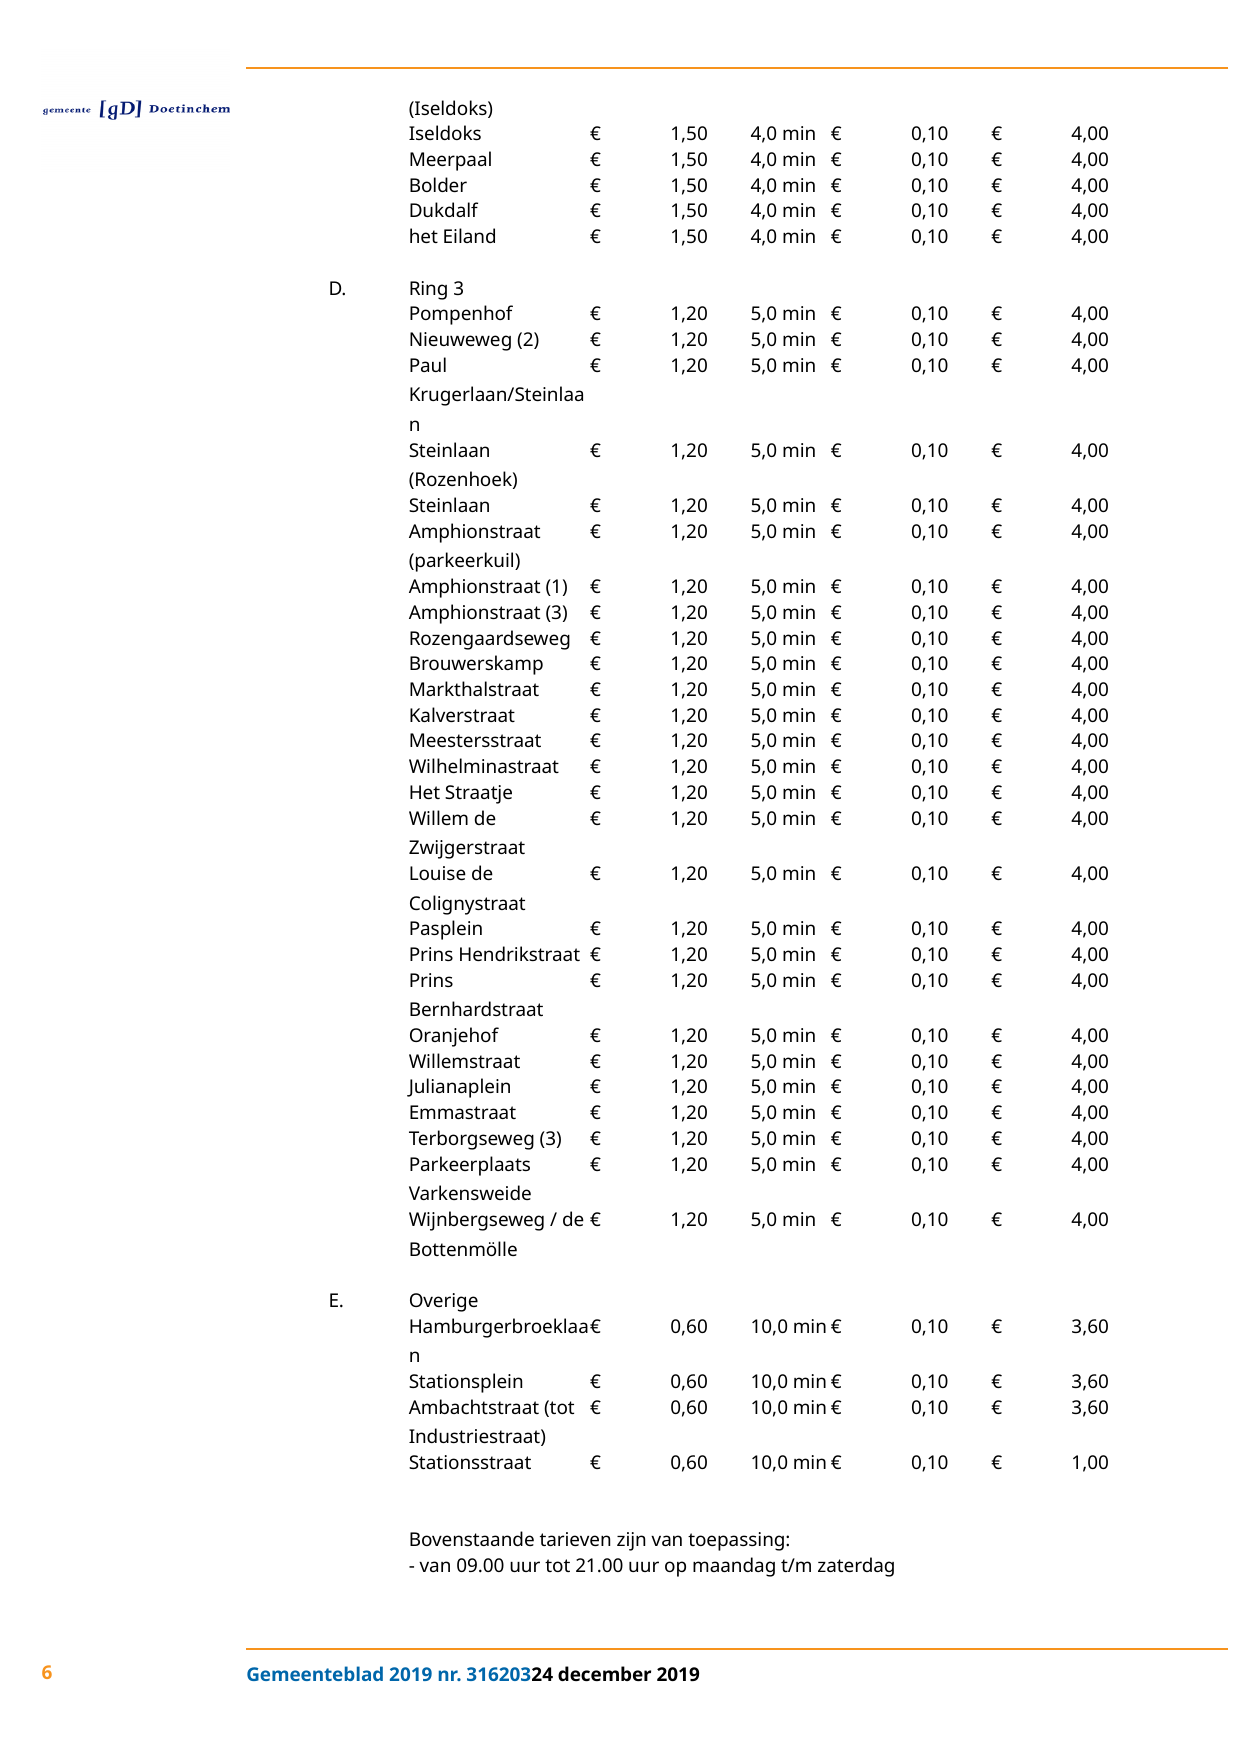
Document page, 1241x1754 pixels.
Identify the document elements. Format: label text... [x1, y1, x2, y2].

table_cell 1,20 [670, 1022, 750, 1048]
table_cell 4,00 [1071, 1100, 1152, 1125]
table_cell 0,10 [911, 1449, 991, 1475]
table_cell [248, 1552, 328, 1578]
table_cell [328, 198, 408, 223]
table_cell 5,0 min [750, 941, 831, 967]
table_cell 5,0 min [750, 1206, 831, 1262]
table_cell 1,50 [670, 172, 750, 198]
table_cell 4,00 [1071, 326, 1152, 352]
table_cell € [831, 437, 911, 492]
table_cell 4,00 [1071, 1125, 1152, 1151]
table_cell [670, 1501, 750, 1527]
table_cell 0,10 [911, 146, 991, 172]
table_cell 4,00 [1071, 860, 1152, 916]
table_cell [991, 95, 1071, 121]
table_cell [670, 1287, 750, 1313]
table_cell € [590, 518, 670, 573]
table_cell [911, 1578, 991, 1604]
table_cell € [831, 1313, 911, 1368]
table_cell € [590, 779, 670, 805]
table_cell Oranjehof [409, 1022, 590, 1048]
table_cell 4,00 [1071, 1074, 1152, 1099]
table_cell 1,20 [670, 599, 750, 625]
table_cell 1,20 [670, 1125, 750, 1151]
table_cell € [590, 1022, 670, 1048]
table_cell 5,0 min [750, 1125, 831, 1151]
table_cell [750, 1475, 831, 1501]
table_cell € [831, 1206, 911, 1262]
table_cell [248, 326, 328, 352]
table_cell [248, 941, 328, 967]
table_cell 4,00 [1071, 198, 1152, 223]
table_cell 0,60 [670, 1313, 750, 1368]
table_cell 5,0 min [750, 754, 831, 779]
table_cell [991, 1287, 1071, 1313]
table_cell € [991, 916, 1071, 941]
table_cell 0,10 [911, 352, 991, 437]
table_cell 0,10 [911, 1394, 991, 1449]
table_cell [248, 146, 328, 172]
table_cell € [831, 172, 911, 198]
table_cell [590, 275, 670, 301]
table_cell € [831, 326, 911, 352]
table_cell € [831, 779, 911, 805]
table_cell [248, 249, 328, 275]
table_cell 0,10 [911, 916, 991, 941]
table_cell [911, 275, 991, 301]
table_cell - van 09.00 uur tot 21.00 uur op maandag t/m zaterdag [409, 1552, 1152, 1578]
table_cell 0,10 [911, 599, 991, 625]
table_cell [248, 702, 328, 728]
table_cell € [831, 1100, 911, 1125]
table_cell Nieuweweg (2) [409, 326, 590, 352]
table_cell [248, 916, 328, 941]
table_cell € [991, 728, 1071, 753]
table_cell € [831, 198, 911, 223]
table_cell [248, 1125, 328, 1151]
table_cell [409, 1475, 590, 1501]
table_cell [248, 651, 328, 676]
table_cell € [831, 1394, 911, 1449]
table_cell € [991, 172, 1071, 198]
table_cell [248, 779, 328, 805]
table_cell [328, 941, 408, 967]
table_cell [1071, 1287, 1152, 1313]
table_cell Kalverstraat [409, 702, 590, 728]
table_cell Brouwerskamp [409, 651, 590, 676]
table_cell € [991, 625, 1071, 651]
table_cell 5,0 min [750, 916, 831, 941]
table_cell 5,0 min [750, 1022, 831, 1048]
table_cell € [831, 224, 911, 249]
table_cell 1,20 [670, 860, 750, 916]
table_cell 5,0 min [750, 301, 831, 326]
table_cell 4,00 [1071, 754, 1152, 779]
table_cell € [590, 146, 670, 172]
table_cell € [991, 1100, 1071, 1125]
table_cell [911, 1262, 991, 1287]
table_cell [409, 1501, 590, 1527]
picture [41, 47, 231, 172]
table_cell [991, 1501, 1071, 1527]
table_cell 0,10 [911, 1074, 991, 1099]
table_cell [328, 1578, 408, 1604]
table_cell € [991, 326, 1071, 352]
table_cell [670, 1578, 750, 1604]
table_cell [1071, 249, 1152, 275]
table_cell [248, 573, 328, 599]
table_cell [248, 1206, 328, 1262]
table_cell 1,20 [670, 651, 750, 676]
table_cell € [831, 1368, 911, 1394]
table_cell 4,00 [1071, 518, 1152, 573]
table_cell [328, 249, 408, 275]
table_cell [248, 805, 328, 860]
table_cell € [831, 121, 911, 146]
table_cell € [991, 754, 1071, 779]
table_cell [248, 967, 328, 1022]
table_cell [328, 1449, 408, 1475]
table_cell 5,0 min [750, 625, 831, 651]
table_cell [1071, 95, 1152, 121]
table_cell 1,20 [670, 702, 750, 728]
table_cell [1071, 1501, 1152, 1527]
table_cell 5,0 min [750, 860, 831, 916]
table_cell [248, 1048, 328, 1074]
table_cell 0,10 [911, 1100, 991, 1125]
table_cell [328, 437, 408, 492]
table_cell [911, 249, 991, 275]
table_cell Steinlaan (Rozenhoek) [409, 437, 590, 492]
table_cell € [831, 860, 911, 916]
table_cell [248, 728, 328, 753]
table_cell [248, 172, 328, 198]
table_cell 1,00 [1071, 1449, 1152, 1475]
table_cell [248, 1151, 328, 1206]
table_cell 1,20 [670, 916, 750, 941]
table_cell 4,00 [1071, 676, 1152, 702]
table_cell E. [328, 1287, 408, 1313]
table_cell € [831, 805, 911, 860]
table_cell [248, 121, 328, 146]
table_cell € [991, 224, 1071, 249]
table_cell 4,00 [1071, 599, 1152, 625]
table_cell € [831, 1048, 911, 1074]
table_cell [328, 1475, 408, 1501]
table_cell 0,10 [911, 1313, 991, 1368]
table_cell [328, 1206, 408, 1262]
table_cell [1071, 1578, 1152, 1604]
table_cell 5,0 min [750, 1151, 831, 1206]
table_cell [328, 121, 408, 146]
table_cell 4,0 min [750, 172, 831, 198]
table_cell 5,0 min [750, 518, 831, 573]
table_cell 1,20 [670, 573, 750, 599]
table_cell [750, 249, 831, 275]
table_cell 1,20 [670, 941, 750, 967]
table_cell € [991, 1449, 1071, 1475]
table_cell [248, 1262, 328, 1287]
table_cell € [590, 492, 670, 518]
table_cell 4,0 min [750, 198, 831, 223]
table_cell 10,0 min [750, 1394, 831, 1449]
table_cell [991, 275, 1071, 301]
table_cell [670, 249, 750, 275]
table_cell € [590, 941, 670, 967]
table_cell 4,00 [1071, 779, 1152, 805]
table_cell € [831, 754, 911, 779]
table_cell € [590, 224, 670, 249]
table_cell € [831, 599, 911, 625]
table_cell Wijnbergseweg / de Bottenmölle [409, 1206, 590, 1262]
table_cell Markthalstraat [409, 676, 590, 702]
table_cell [248, 275, 328, 301]
table_cell [750, 275, 831, 301]
table_cell [248, 1394, 328, 1449]
table_cell (Iseldoks) [409, 95, 590, 121]
table_cell € [991, 702, 1071, 728]
table_cell 4,00 [1071, 146, 1152, 172]
table_cell € [590, 1100, 670, 1125]
table_cell Amphionstraat (1) [409, 573, 590, 599]
table_cell € [590, 860, 670, 916]
table_cell 0,10 [911, 805, 991, 860]
table_cell € [831, 1022, 911, 1048]
table_cell 4,00 [1071, 916, 1152, 941]
table_cell Bovenstaande tarieven zijn van toepassing: [409, 1527, 1152, 1552]
table_cell [248, 437, 328, 492]
table_cell 1,20 [670, 437, 750, 492]
table_cell € [590, 437, 670, 492]
table_cell [328, 1074, 408, 1099]
table_cell 5,0 min [750, 437, 831, 492]
table_cell 1,20 [670, 625, 750, 651]
table_cell € [991, 1151, 1071, 1206]
table_cell € [991, 1125, 1071, 1151]
table_cell Willem de Zwijgerstraat [409, 805, 590, 860]
table_cell 1,20 [670, 518, 750, 573]
table_cell 4,00 [1071, 1048, 1152, 1074]
table_cell Wilhelminastraat [409, 754, 590, 779]
table_cell Ring 3 [409, 275, 590, 301]
table_cell € [590, 352, 670, 437]
table_cell € [590, 326, 670, 352]
table_cell [670, 1475, 750, 1501]
table_cell [590, 1501, 670, 1527]
table_cell het Eiland [409, 224, 590, 249]
table_cell 0,10 [911, 198, 991, 223]
table_cell [248, 1074, 328, 1099]
table_cell 0,60 [670, 1394, 750, 1449]
table_cell 5,0 min [750, 492, 831, 518]
table_cell [991, 1262, 1071, 1287]
table_cell [328, 224, 408, 249]
table_cell 0,10 [911, 573, 991, 599]
table_cell € [991, 651, 1071, 676]
table_cell [328, 492, 408, 518]
table_cell € [590, 599, 670, 625]
table_cell 4,00 [1071, 1151, 1152, 1206]
table_cell D. [328, 275, 408, 301]
table_cell Iseldoks [409, 121, 590, 146]
table_cell 5,0 min [750, 728, 831, 753]
table_cell Ambachtstraat (tot Industriestraat) [409, 1394, 590, 1449]
table_cell € [590, 805, 670, 860]
table_cell [248, 625, 328, 651]
table_cell € [590, 754, 670, 779]
table_cell 1,20 [670, 1151, 750, 1206]
table_cell 1,50 [670, 198, 750, 223]
table_cell € [590, 916, 670, 941]
table_cell 10,0 min [750, 1449, 831, 1475]
table_cell € [590, 1206, 670, 1262]
table_cell 1,20 [670, 1048, 750, 1074]
table_cell [328, 95, 408, 121]
table_cell € [991, 1313, 1071, 1368]
table_cell € [831, 625, 911, 651]
table_cell Emmastraat [409, 1100, 590, 1125]
table_cell [590, 249, 670, 275]
table_cell [750, 1262, 831, 1287]
table_cell [248, 676, 328, 702]
table_cell [328, 1394, 408, 1449]
table_cell € [831, 573, 911, 599]
table_cell Terborgseweg (3) [409, 1125, 590, 1151]
table_cell € [991, 805, 1071, 860]
table_cell € [831, 916, 911, 941]
table_cell 0,10 [911, 651, 991, 676]
table_cell € [991, 518, 1071, 573]
table_cell [750, 1578, 831, 1604]
table_cell € [991, 121, 1071, 146]
table_cell [670, 95, 750, 121]
table_cell 4,00 [1071, 941, 1152, 967]
table_cell 0,10 [911, 1048, 991, 1074]
table_cell € [831, 301, 911, 326]
table_cell [831, 1475, 911, 1501]
table_cell [991, 249, 1071, 275]
table_cell [248, 352, 328, 437]
table_cell € [831, 1125, 911, 1151]
table_cell [328, 1100, 408, 1125]
table_cell 4,00 [1071, 805, 1152, 860]
table_cell [328, 1125, 408, 1151]
table_cell Paul Krugerlaan/Steinlaan [409, 352, 590, 437]
table_cell [328, 625, 408, 651]
table_cell € [590, 573, 670, 599]
table_cell 0,10 [911, 941, 991, 967]
table_cell [328, 1048, 408, 1074]
table_cell [328, 352, 408, 437]
table_cell [248, 1368, 328, 1394]
table_cell € [991, 1206, 1071, 1262]
table_cell 1,20 [670, 728, 750, 753]
table_cell € [991, 352, 1071, 437]
table_cell [328, 860, 408, 916]
table_cell 0,10 [911, 437, 991, 492]
table_cell 5,0 min [750, 599, 831, 625]
table_cell € [590, 625, 670, 651]
table_cell € [590, 651, 670, 676]
table_cell € [991, 599, 1071, 625]
table_cell [248, 1287, 328, 1313]
table_cell [750, 1501, 831, 1527]
table_cell [328, 651, 408, 676]
table_cell € [991, 146, 1071, 172]
table_cell 3,60 [1071, 1313, 1152, 1368]
table_cell 0,10 [911, 301, 991, 326]
table_cell [590, 1578, 670, 1604]
table_cell 0,10 [911, 492, 991, 518]
table_cell € [831, 1449, 911, 1475]
table_cell € [991, 860, 1071, 916]
table_cell Stationsplein [409, 1368, 590, 1394]
table_cell 1,20 [670, 352, 750, 437]
table_cell Rozengaardseweg [409, 625, 590, 651]
table_cell 0,10 [911, 702, 991, 728]
table_cell 10,0 min [750, 1368, 831, 1394]
table_cell [248, 1100, 328, 1125]
table_cell Stationsstraat [409, 1449, 590, 1475]
table_cell Steinlaan [409, 492, 590, 518]
table_cell 1,20 [670, 1074, 750, 1099]
table_cell 1,20 [670, 1100, 750, 1125]
table_cell Pasplein [409, 916, 590, 941]
table_cell € [590, 702, 670, 728]
table_cell € [831, 728, 911, 753]
table_cell [328, 518, 408, 573]
table_cell 1,20 [670, 492, 750, 518]
table_cell [248, 754, 328, 779]
table_cell 1,20 [670, 805, 750, 860]
table_cell [670, 275, 750, 301]
table_cell € [991, 676, 1071, 702]
table_cell [248, 599, 328, 625]
table_cell 0,10 [911, 625, 991, 651]
table_cell 4,00 [1071, 224, 1152, 249]
table_cell [328, 805, 408, 860]
table_cell € [590, 676, 670, 702]
table_cell 0,60 [670, 1449, 750, 1475]
table_cell [750, 1287, 831, 1313]
table_cell € [831, 352, 911, 437]
table_cell € [831, 651, 911, 676]
table_cell [1071, 1262, 1152, 1287]
table_cell [328, 301, 408, 326]
table_cell [590, 1287, 670, 1313]
table_cell 4,00 [1071, 1022, 1152, 1048]
table_cell € [590, 172, 670, 198]
table_cell 0,10 [911, 728, 991, 753]
table_cell € [831, 1151, 911, 1206]
table_cell 5,0 min [750, 1100, 831, 1125]
table_cell € [831, 676, 911, 702]
table_cell [590, 1262, 670, 1287]
table_cell 1,20 [670, 779, 750, 805]
table_cell € [590, 1074, 670, 1099]
table_cell € [991, 941, 1071, 967]
table_cell [248, 518, 328, 573]
table_cell Pompenhof [409, 301, 590, 326]
table_cell 4,00 [1071, 437, 1152, 492]
table_cell Louise de Colignystraat [409, 860, 590, 916]
table_cell 0,10 [911, 1368, 991, 1394]
table_cell [248, 1501, 328, 1527]
table_cell [248, 1313, 328, 1368]
table_cell 0,10 [911, 224, 991, 249]
table_cell € [991, 301, 1071, 326]
table_cell Julianaplein [409, 1074, 590, 1099]
table_cell 3,60 [1071, 1394, 1152, 1449]
table_cell 1,50 [670, 224, 750, 249]
table_cell [328, 702, 408, 728]
table_cell 0,10 [911, 1125, 991, 1151]
table_cell Meerpaal [409, 146, 590, 172]
table_cell 4,00 [1071, 728, 1152, 753]
table_cell 5,0 min [750, 805, 831, 860]
table_cell € [991, 1368, 1071, 1394]
table_cell € [831, 518, 911, 573]
table_cell 4,00 [1071, 573, 1152, 599]
table_cell [328, 146, 408, 172]
table_cell [248, 1578, 328, 1604]
table_cell 4,0 min [750, 146, 831, 172]
table_cell [750, 95, 831, 121]
table_cell 4,00 [1071, 172, 1152, 198]
table_cell [991, 1475, 1071, 1501]
table_cell [590, 95, 670, 121]
table_cell [409, 1262, 590, 1287]
table_cell [248, 95, 328, 121]
table_cell Overige [409, 1287, 590, 1313]
table_cell Amphionstraat (3) [409, 599, 590, 625]
table_cell [911, 1475, 991, 1501]
table_cell [831, 249, 911, 275]
table_cell [328, 779, 408, 805]
table_cell 1,20 [670, 967, 750, 1022]
table_cell € [590, 1048, 670, 1074]
table_cell [328, 1313, 408, 1368]
table_cell € [991, 573, 1071, 599]
table_cell Willemstraat [409, 1048, 590, 1074]
table_cell € [590, 1313, 670, 1368]
table_cell € [590, 121, 670, 146]
table_cell [328, 1022, 408, 1048]
table_cell [911, 1287, 991, 1313]
table_cell € [991, 1394, 1071, 1449]
table_cell 0,10 [911, 967, 991, 1022]
table_cell € [991, 492, 1071, 518]
table_cell [831, 95, 911, 121]
table_cell € [991, 779, 1071, 805]
table_cell [991, 1578, 1071, 1604]
table_cell € [831, 492, 911, 518]
table_cell [328, 326, 408, 352]
table_cell [248, 492, 328, 518]
table_cell € [831, 1074, 911, 1099]
table_cell € [991, 1022, 1071, 1048]
table_cell € [991, 967, 1071, 1022]
table_cell [911, 95, 991, 121]
table_cell [670, 1262, 750, 1287]
table_cell 1,20 [670, 676, 750, 702]
table_cell 0,10 [911, 518, 991, 573]
table_cell € [590, 967, 670, 1022]
table_cell 3,60 [1071, 1368, 1152, 1394]
table_cell [409, 1578, 590, 1604]
table_cell [328, 1368, 408, 1394]
table_cell 0,10 [911, 754, 991, 779]
table_cell 4,0 min [750, 224, 831, 249]
table_cell [1071, 1475, 1152, 1501]
table_cell 4,00 [1071, 967, 1152, 1022]
table_cell € [590, 1125, 670, 1151]
table_cell € [831, 941, 911, 967]
table_cell 0,60 [670, 1368, 750, 1394]
table_cell 5,0 min [750, 1074, 831, 1099]
table_cell 4,00 [1071, 1206, 1152, 1262]
table_cell [328, 573, 408, 599]
table_cell Dukdalf [409, 198, 590, 223]
table_cell € [831, 967, 911, 1022]
table_cell € [590, 198, 670, 223]
table_cell 5,0 min [750, 1048, 831, 1074]
table_cell [831, 275, 911, 301]
table_cell 10,0 min [750, 1313, 831, 1368]
table_cell 0,10 [911, 1022, 991, 1048]
table_cell [328, 1527, 408, 1552]
table_cell 0,10 [911, 172, 991, 198]
table_cell [409, 249, 590, 275]
table_cell [248, 860, 328, 916]
table_cell 0,10 [911, 121, 991, 146]
table_cell [328, 754, 408, 779]
table_cell Hamburgerbroeklaan [409, 1313, 590, 1368]
table_cell Prins Bernhardstraat [409, 967, 590, 1022]
table_cell [248, 1022, 328, 1048]
table_cell 0,10 [911, 779, 991, 805]
table_cell [328, 1552, 408, 1578]
table_cell € [991, 198, 1071, 223]
table_cell 1,20 [670, 754, 750, 779]
table_cell 4,00 [1071, 121, 1152, 146]
table_cell 5,0 min [750, 702, 831, 728]
table_cell [328, 967, 408, 1022]
table_cell € [590, 1368, 670, 1394]
table_cell 5,0 min [750, 779, 831, 805]
table_cell Prins Hendrikstraat [409, 941, 590, 967]
table_cell 4,00 [1071, 702, 1152, 728]
table_cell € [831, 146, 911, 172]
table_cell [248, 301, 328, 326]
table_cell 4,00 [1071, 492, 1152, 518]
table_cell 5,0 min [750, 676, 831, 702]
table_cell [328, 1262, 408, 1287]
table_cell € [590, 1151, 670, 1206]
table_cell € [590, 301, 670, 326]
table_cell 5,0 min [750, 651, 831, 676]
table_cell 4,00 [1071, 301, 1152, 326]
table_cell 0,10 [911, 1206, 991, 1262]
table_cell [831, 1578, 911, 1604]
table_cell [831, 1501, 911, 1527]
table_cell 4,00 [1071, 352, 1152, 437]
table_cell 5,0 min [750, 326, 831, 352]
table_cell € [991, 1048, 1071, 1074]
table_cell 1,50 [670, 121, 750, 146]
table_cell € [590, 1394, 670, 1449]
table_cell Parkeerplaats Varkensweide [409, 1151, 590, 1206]
table_cell Bolder [409, 172, 590, 198]
table_cell 1,20 [670, 326, 750, 352]
table_cell 5,0 min [750, 573, 831, 599]
table_cell [831, 1287, 911, 1313]
table_cell Meestersstraat [409, 728, 590, 753]
table_cell € [831, 702, 911, 728]
table_cell € [991, 437, 1071, 492]
table_cell 4,00 [1071, 651, 1152, 676]
table_cell [328, 676, 408, 702]
table_cell 0,10 [911, 1151, 991, 1206]
table_cell [328, 728, 408, 753]
table_cell € [991, 1074, 1071, 1099]
table_cell 0,10 [911, 860, 991, 916]
table_cell [590, 1475, 670, 1501]
table_cell [248, 198, 328, 223]
table_cell [911, 1501, 991, 1527]
table_cell Het Straatje [409, 779, 590, 805]
table_cell [831, 1262, 911, 1287]
table_cell [328, 599, 408, 625]
table_cell 5,0 min [750, 352, 831, 437]
table_cell Amphionstraat (parkeerkuil) [409, 518, 590, 573]
table_cell 4,00 [1071, 625, 1152, 651]
table_cell 1,20 [670, 1206, 750, 1262]
table_cell [328, 1151, 408, 1206]
table_cell 0,10 [911, 676, 991, 702]
table_cell € [590, 728, 670, 753]
table_cell [328, 916, 408, 941]
table_cell 0,10 [911, 326, 991, 352]
table_cell [328, 172, 408, 198]
table_cell 1,50 [670, 146, 750, 172]
table_cell [248, 224, 328, 249]
table_cell [248, 1475, 328, 1501]
table_cell 5,0 min [750, 967, 831, 1022]
table_cell [1071, 275, 1152, 301]
table_cell 4,0 min [750, 121, 831, 146]
table_cell [328, 1501, 408, 1527]
table_cell [248, 1527, 328, 1552]
table_cell 1,20 [670, 301, 750, 326]
table_cell € [590, 1449, 670, 1475]
table_cell [248, 1449, 328, 1475]
